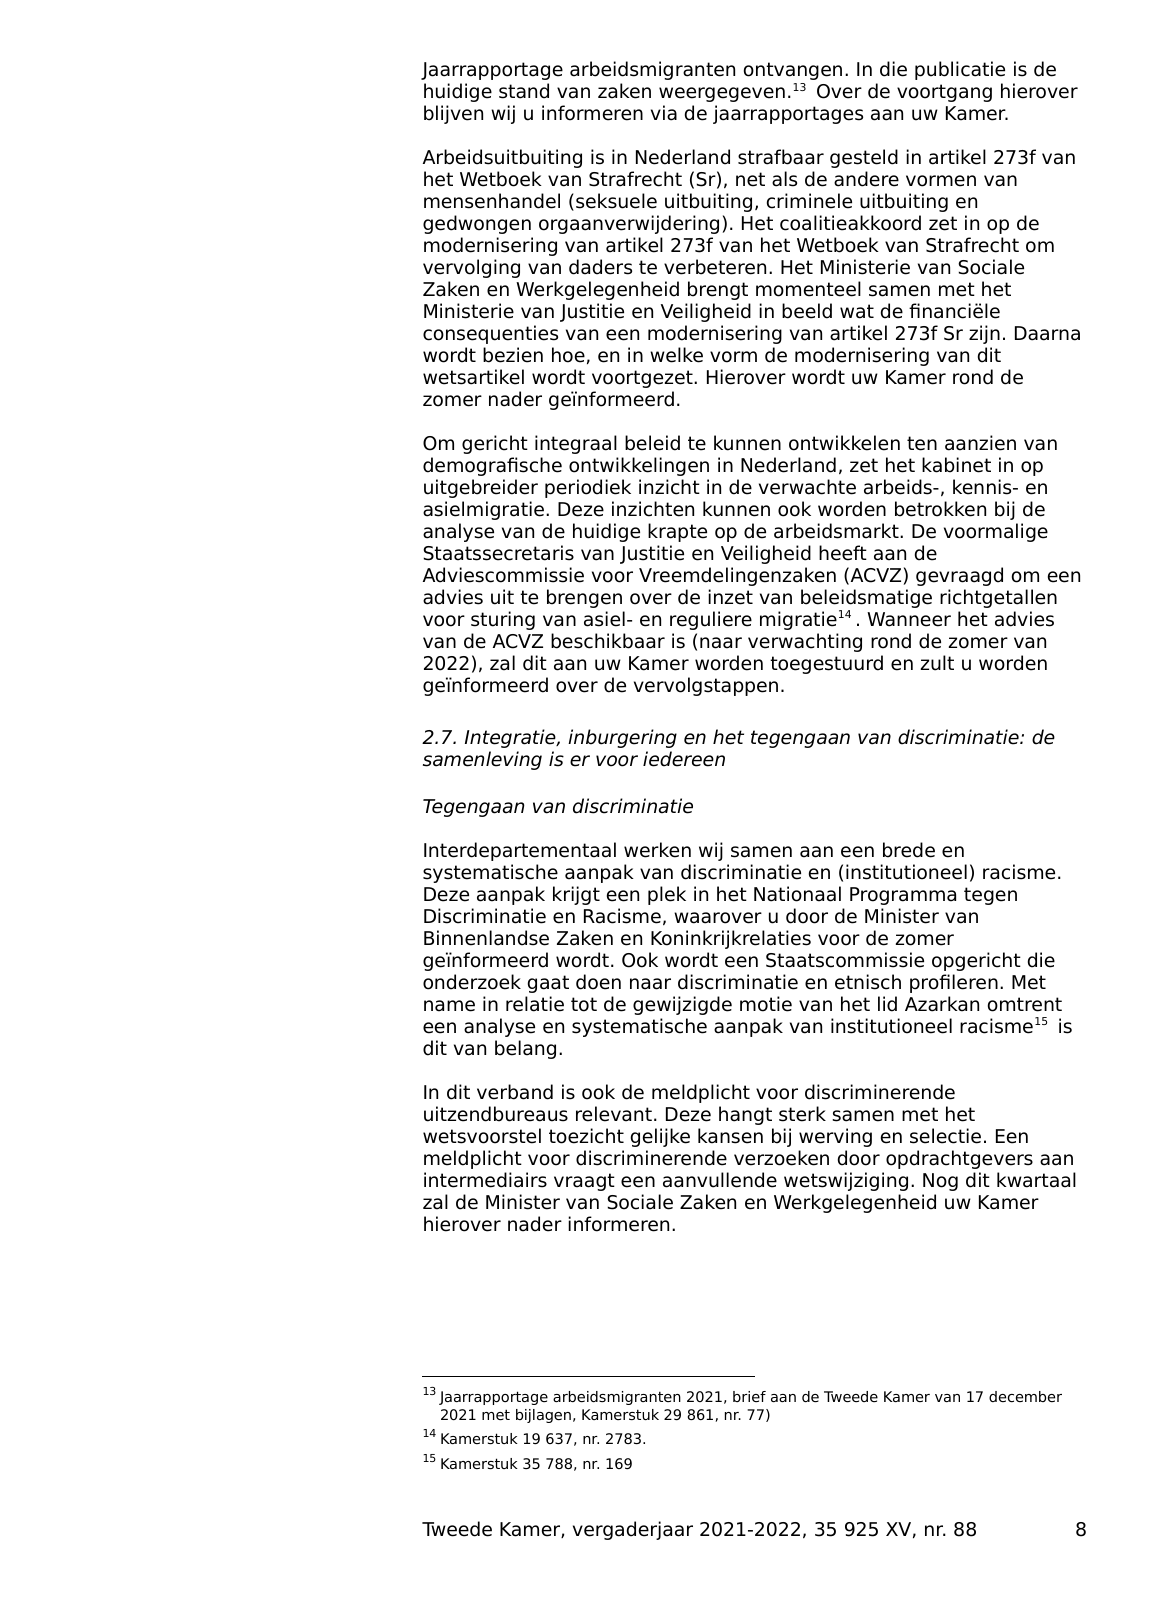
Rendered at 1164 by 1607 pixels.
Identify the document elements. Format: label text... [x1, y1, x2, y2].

subtitle Tegengaan van discriminatie [422, 796, 1087, 818]
text Arbeidsuitbuiting is in Nederland strafbaar gesteld in artikel 273f van het Wetboek van Strafrecht (Sr), net als de andere vormen van mensenhandel (seksuele uitbuiting, criminele uitbuiting en gedwongen orgaanverwijdering). Het coalitieakkoord zet in op de modernisering van artikel 273f van het Wetboek van Strafrecht om vervolging van daders te verbeteren. Het Ministerie van Sociale Zaken en Werkgelegenheid brengt momenteel samen met het Ministerie van Justitie en Veiligheid in beeld wat de financiële consequenties van een modernisering van artikel 273f Sr zijn. Daarna wordt bezien hoe, en in welke vorm de modernisering van dit wetsartikel wordt voortgezet. Hierover wordt uw Kamer rond de zomer nader geïnformeerd. [422, 147, 1087, 411]
text Kamerstuk 19 637, nr. 2783. [422, 1427, 1087, 1449]
text Jaarrapportage arbeidsmigranten ontvangen. In die publicatie is de huidige stand van zaken weergegeven. Over de voortgang hierover blijven wij u informeren via de jaarrapportages aan uw Kamer. [422, 59, 1087, 125]
subtitle 2.7. Integratie, inburgering en het tegengaan van discriminatie: de samenleving is er voor iedereen [422, 727, 1087, 771]
text Om gericht integraal beleid te kunnen ontwikkelen ten aanzien van demografische ontwikkelingen in Nederland, zet het kabinet in op uitgebreider periodiek inzicht in de verwachte arbeids-, kennis- en asielmigratie. Deze inzichten kunnen ook worden betrokken bij de analyse van de huidige krapte op de arbeidsmarkt. De voormalige Staatssecretaris van Justitie en Veiligheid heeft aan de Adviescommissie voor Vreemdelingenzaken (ACVZ) gevraagd om een advies uit te brengen over de inzet van beleidsmatige richtgetallen voor sturing van asiel- en reguliere migratie. Wanneer het advies van de ACVZ beschikbaar is (naar verwachting rond de zomer van 2022), zal dit aan uw Kamer worden toegestuurd en zult u worden geïnformeerd over de vervolgstappen. [422, 433, 1087, 697]
text Jaarrapportage arbeidsmigranten 2021, brief aan de Tweede Kamer van 17 december 2021 met bijlagen, Kamerstuk 29 861, nr. 77) [422, 1385, 1087, 1424]
text Interdepartementaal werken wij samen aan een brede en systematische aanpak van discriminatie en (institutioneel) racisme. Deze aanpak krijgt een plek in het Nationaal Programma tegen Discriminatie en Racisme, waarover u door de Minister van Binnenlandse Zaken en Koninkrijkrelaties voor de zomer geïnformeerd wordt. Ook wordt een Staatscommissie opgericht die onderzoek gaat doen naar discriminatie en etnisch profileren. Met name in relatie tot de gewijzigde motie van het lid Azarkan omtrent een analyse en systematische aanpak van institutioneel racisme is dit van belang. [422, 840, 1087, 1060]
text Kamerstuk 35 788, nr. 169 [422, 1452, 1087, 1474]
text In dit verband is ook de meldplicht voor discriminerende uitzendbureaus relevant. Deze hangt sterk samen met het wetsvoorstel toezicht gelijke kansen bij werving en selectie. Een meldplicht voor discriminerende verzoeken door opdrachtgevers aan intermediairs vraagt een aanvullende wetswijziging. Nog dit kwartaal zal de Minister van Sociale Zaken en Werkgelegenheid uw Kamer hierover nader informeren. [422, 1082, 1087, 1236]
